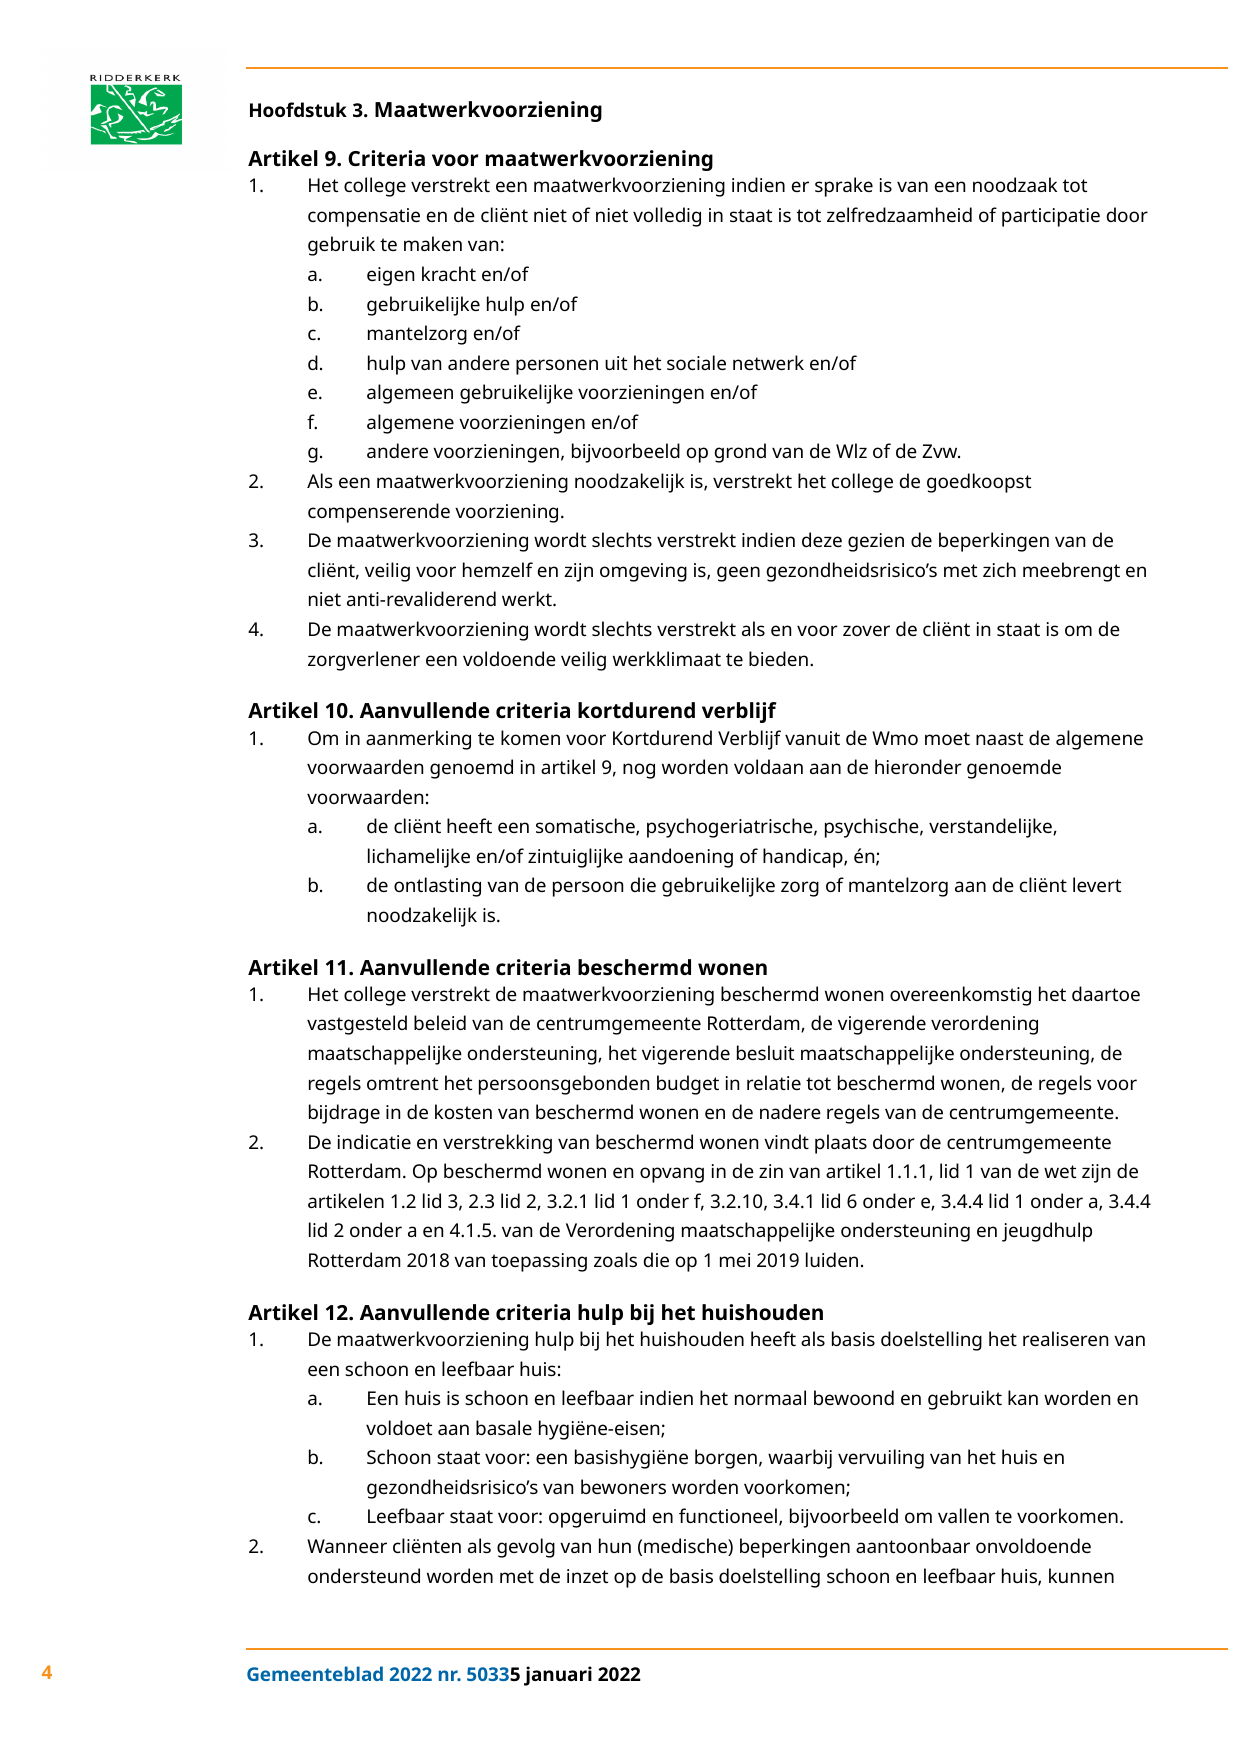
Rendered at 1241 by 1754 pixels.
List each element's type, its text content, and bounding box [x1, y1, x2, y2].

list de ontlasting van de persoon die gebruikelijke zorg of mantelzorg aan de cliënt levert noodzakelijk is. [307, 873, 1152, 928]
text Artikel 10. Aanvullende criteria kortdurend verblijf [248, 696, 1152, 725]
list Het college verstrekt de maatwerkvoorziening beschermd wonen overeenkomstig het daartoe vastgesteld beleid van de centrumgemeente Rotterdam, de vigerende verordening maatschappelijke ondersteuning, het vigerende besluit maatschappelijke ondersteuning, de regels omtrent het persoonsgebonden budget in relatie tot beschermd wonen, de regels voor bijdrage in de kosten van beschermd wonen en de nadere regels van de centrumgemeente. [248, 981, 1152, 1125]
list mantelzorg en/of [307, 320, 1152, 346]
list de cliënt heeft een somatische, psychogeriatrische, psychische, verstandelijke, lichamelijke en/of zintuiglijke aandoening of handicap, én; [307, 813, 1152, 869]
list eigen kracht en/of [307, 261, 1152, 287]
list Een huis is schoon en leefbaar indien het normaal bewoond en gebruikt kan worden en voldoet aan basale hygiëne-eisen; [307, 1385, 1152, 1441]
list algemene voorzieningen en/of [307, 409, 1152, 435]
list Wanneer cliënten als gevolg van hun (medische) beperkingen aantoonbaar onvoldoende ondersteund worden met de inzet op de basis doelstelling schoon en leefbaar huis, kunnen [248, 1533, 1152, 1588]
text Artikel 12. Aanvullende criteria hulp bij het huishouden [248, 1298, 1152, 1326]
list andere voorzieningen, bijvoorbeeld op grond van de Wlz of de Zvw. [307, 439, 1152, 464]
list Schoon staat voor: een basishygiëne borgen, waarbij vervuiling van het huis en gezondheidsrisico’s van bewoners worden voorkomen; [307, 1444, 1152, 1500]
list De indicatie en verstrekking van beschermd wonen vindt plaats door de centrumgemeente Rotterdam. Op beschermd wonen en opvang in de zin van artikel 1.1.1, lid 1 van de wet zijn de artikelen 1.2 lid 3, 2.3 lid 2, 3.2.1 lid 1 onder f, 3.2.10, 3.4.1 lid 6 onder e, 3.4.4 lid 1 onder a, 3.4.4 lid 2 onder a en 4.1.5. van de Verordening maatschappelijke ondersteuning en jeugdhulp Rotterdam 2018 van toepassing zoals die op 1 mei 2019 luiden. [248, 1129, 1152, 1273]
list De maatwerkvoorziening wordt slechts verstrekt indien deze gezien de beperkingen van de cliënt, veilig voor hemzelf en zijn omgeving is, geen gezondheidsrisico’s met zich meebrengt en niet anti-revaliderend werkt. [248, 527, 1152, 612]
list algemeen gebruikelijke voorzieningen en/of [307, 379, 1152, 405]
list De maatwerkvoorziening wordt slechts verstrekt als en voor zover de cliënt in staat is om de zorgverlener een voldoende veilig werkklimaat te bieden. [248, 616, 1152, 672]
text Hoofdstuk 3. Maatwerkvoorziening [248, 95, 1152, 123]
list Het college verstrekt een maatwerkvoorziening indien er sprake is van een noodzaak tot compensatie en de cliënt niet of niet volledig in staat is tot zelfredzaamheid of participatie door gebruik te maken van: [248, 172, 1152, 257]
list Leefbaar staat voor: opgeruimd en functioneel, bijvoorbeeld om vallen te voorkomen. [307, 1504, 1152, 1529]
list gebruikelijke hulp en/of [307, 291, 1152, 317]
text Artikel 11. Aanvullende criteria beschermd wonen [248, 953, 1152, 981]
list Om in aanmerking te komen voor Kortdurend Verblijf vanuit de Wmo moet naast de algemene voorwaarden genoemd in artikel 9, nog worden voldaan aan de hieronder genoemde voorwaarden: [248, 725, 1152, 809]
list De maatwerkvoorziening hulp bij het huishouden heeft als basis doelstelling het realiseren van een schoon en leefbaar huis: [248, 1326, 1152, 1381]
list hulp van andere personen uit het sociale netwerk en/of [307, 350, 1152, 376]
list Als een maatwerkvoorziening noodzakelijk is, verstrekt het college de goedkoopst compenserende voorziening. [248, 468, 1152, 524]
picture [41, 47, 231, 172]
text Artikel 9. Criteria voor maatwerkvoorziening [248, 144, 1152, 172]
